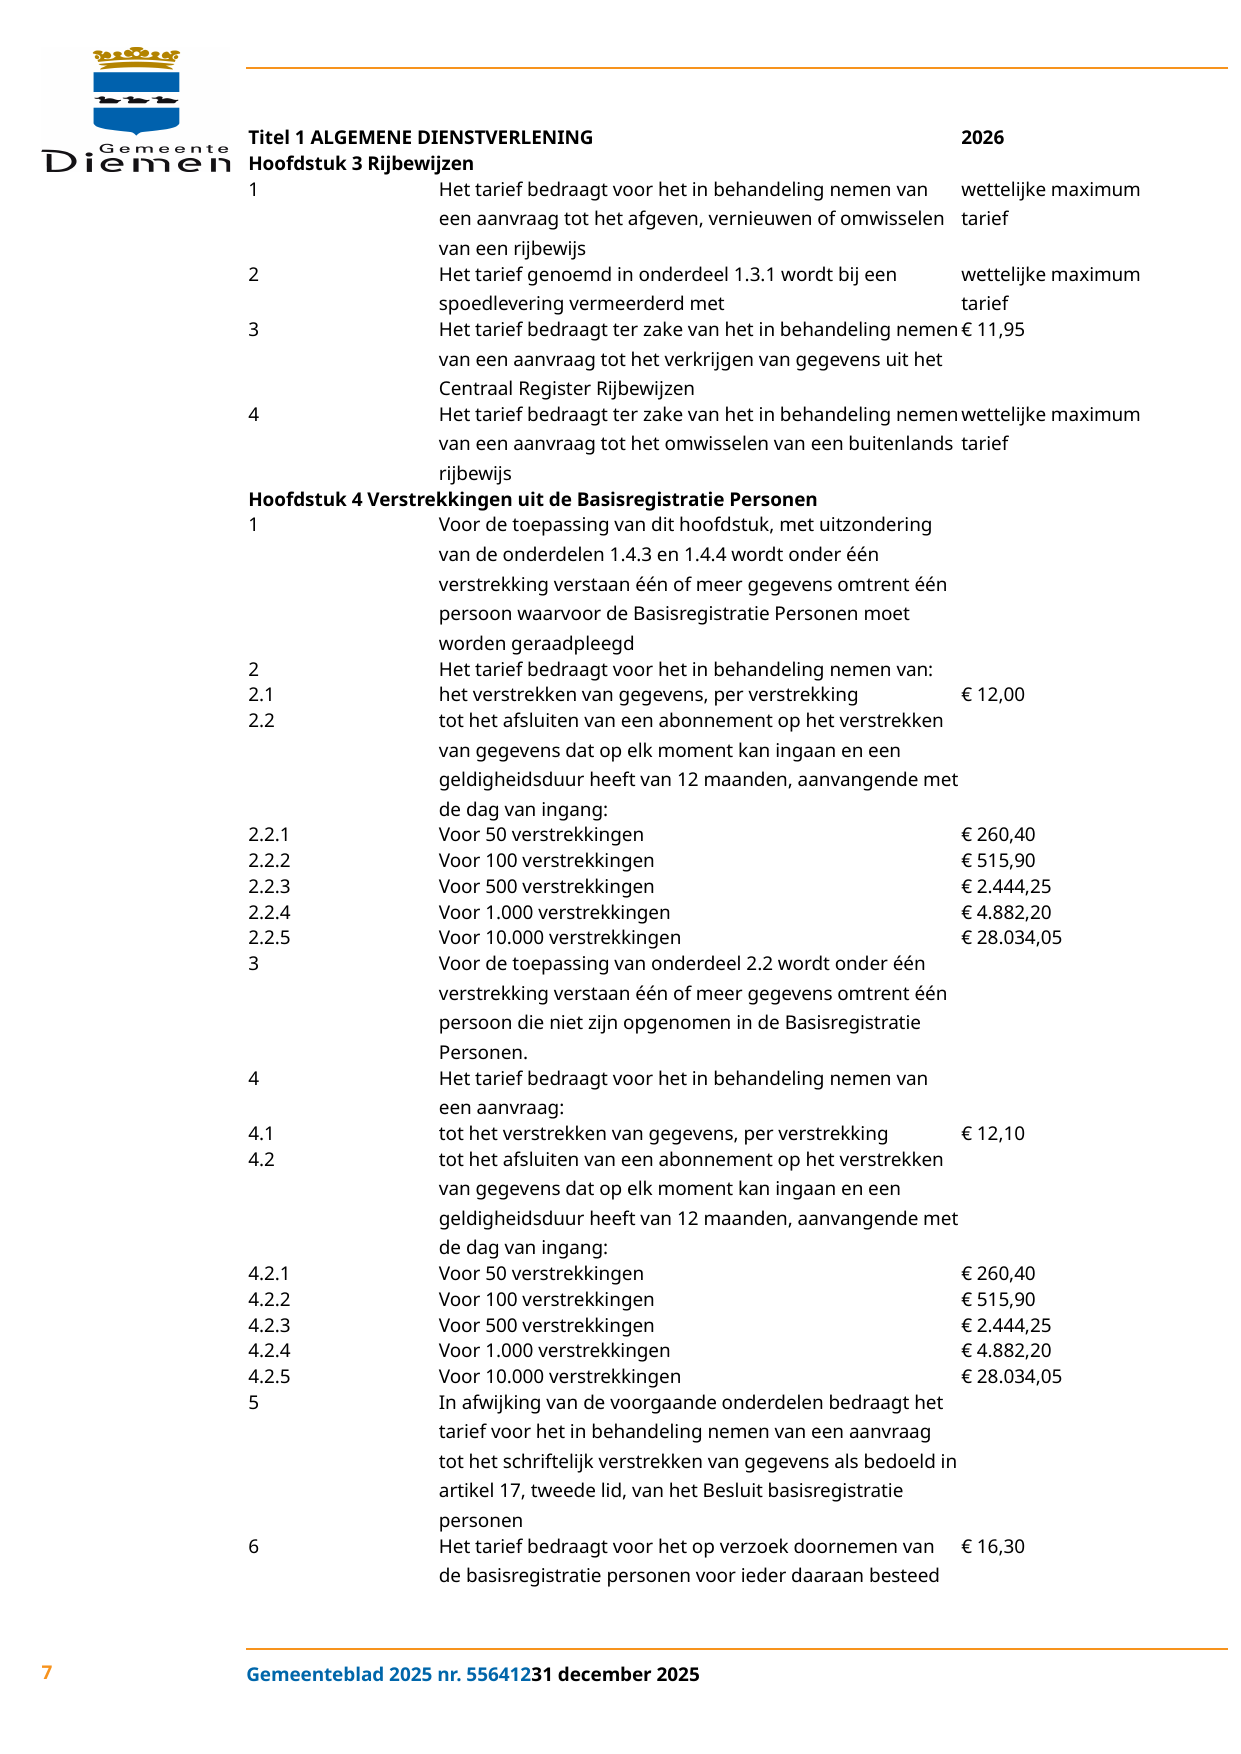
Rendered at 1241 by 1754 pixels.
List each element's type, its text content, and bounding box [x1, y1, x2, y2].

table_cell € 12,10 [961, 1120, 1152, 1146]
table_cell Voor 100 verstrekkingen [439, 1286, 961, 1312]
table_cell In afwijking van de voorgaande onderdelen bedraagt het tarief voor het in behandeling nemen van een aanvraag tot het schriftelijk verstrekken van gegevens als bedoeld in artikel 17, tweede lid, van het Besluit basisregistratie personen [439, 1389, 961, 1533]
table_cell 6 [248, 1533, 439, 1588]
table_cell € 28.034,05 [961, 1363, 1152, 1389]
table_cell 1 [248, 512, 439, 656]
table_cell 2 [248, 261, 439, 316]
table_cell Het tarief bedraagt voor het in behandeling nemen van een aanvraag: [439, 1065, 961, 1120]
table_cell € 4.882,20 [961, 899, 1152, 924]
table_cell € 11,95 [961, 316, 1152, 401]
table_cell wettelijke maximum tarief [961, 261, 1152, 316]
table_cell Het tarief bedraagt voor het op verzoek doornemen van de basisregistratie personen voor ieder daaraan besteed [439, 1533, 961, 1588]
table_cell € 515,90 [961, 848, 1152, 873]
table_cell Hoofdstuk 3 Rijbewijzen [248, 150, 961, 176]
table_cell 4.2.2 [248, 1286, 439, 1312]
table_cell het verstrekken van gegevens, per verstrekking [439, 681, 961, 707]
table_cell 4.2.4 [248, 1338, 439, 1363]
table_cell [961, 707, 1152, 822]
table_cell Voor 500 verstrekkingen [439, 873, 961, 899]
table_cell [961, 150, 1152, 176]
table_cell Voor 50 verstrekkingen [439, 1260, 961, 1286]
table_cell € 260,40 [961, 1260, 1152, 1286]
table_cell € 515,90 [961, 1286, 1152, 1312]
table_cell 2.2.4 [248, 899, 439, 924]
table_cell [961, 656, 1152, 681]
table_cell 4.2 [248, 1146, 439, 1260]
table_cell Voor 10.000 verstrekkingen [439, 1363, 961, 1389]
table_cell Hoofdstuk 4 Verstrekkingen uit de Basisregistratie Personen [248, 486, 961, 512]
table_cell tot het afsluiten van een abonnement op het verstrekken van gegevens dat op elk moment kan ingaan en een geldigheidsduur heeft van 12 maanden, aanvangende met de dag van ingang: [439, 707, 961, 822]
table_cell Het tarief bedraagt voor het in behandeling nemen van: [439, 656, 961, 681]
table_cell [961, 1065, 1152, 1120]
table_cell € 2.444,25 [961, 1312, 1152, 1337]
table_cell € 28.034,05 [961, 925, 1152, 950]
table_cell Het tarief genoemd in onderdeel 1.3.1 wordt bij een spoedlevering vermeerderd met [439, 261, 961, 316]
table_cell Voor 1.000 verstrekkingen [439, 1338, 961, 1363]
table_cell 4.2.1 [248, 1260, 439, 1286]
table_cell Voor 1.000 verstrekkingen [439, 899, 961, 924]
table_header 2026 [961, 125, 1152, 150]
table_cell 4 [248, 401, 439, 486]
table_cell 2.1 [248, 681, 439, 707]
table_cell 2 [248, 656, 439, 681]
table_cell 1 [248, 176, 439, 261]
table_cell € 4.882,20 [961, 1338, 1152, 1363]
table_cell 4.2.3 [248, 1312, 439, 1337]
table_cell [961, 950, 1152, 1065]
picture [41, 47, 231, 172]
table_cell 4.1 [248, 1120, 439, 1146]
table_cell € 12,00 [961, 681, 1152, 707]
table_cell 3 [248, 316, 439, 401]
table_cell 2.2 [248, 707, 439, 822]
table_cell € 2.444,25 [961, 873, 1152, 899]
table_cell Voor 50 verstrekkingen [439, 822, 961, 847]
table_cell Voor 500 verstrekkingen [439, 1312, 961, 1337]
table_cell Het tarief bedraagt ter zake van het in behandeling nemen van een aanvraag tot het verkrijgen van gegevens uit het Centraal Register Rijbewijzen [439, 316, 961, 401]
table_cell € 16,30 [961, 1533, 1152, 1588]
table_cell 4.2.5 [248, 1363, 439, 1389]
table_cell 2.2.5 [248, 925, 439, 950]
table_cell 2.2.2 [248, 848, 439, 873]
table_cell wettelijke maximum tarief [961, 401, 1152, 486]
table_cell 2.2.1 [248, 822, 439, 847]
table_cell [961, 1146, 1152, 1260]
table_cell 5 [248, 1389, 439, 1533]
table_cell Voor de toepassing van dit hoofdstuk, met uitzondering van de onderdelen 1.4.3 en 1.4.4 wordt onder één verstrekking verstaan één of meer gegevens omtrent één persoon waarvoor de Basisregistratie Personen moet worden geraadpleegd [439, 512, 961, 656]
table_cell Voor 10.000 verstrekkingen [439, 925, 961, 950]
table_cell [961, 512, 1152, 656]
table_cell 4 [248, 1065, 439, 1120]
table_cell wettelijke maximum tarief [961, 176, 1152, 261]
table_cell 3 [248, 950, 439, 1065]
table_cell Het tarief bedraagt voor het in behandeling nemen van een aanvraag tot het afgeven, vernieuwen of omwisselen van een rijbewijs [439, 176, 961, 261]
table_cell 2.2.3 [248, 873, 439, 899]
table_cell tot het afsluiten van een abonnement op het verstrekken van gegevens dat op elk moment kan ingaan en een geldigheidsduur heeft van 12 maanden, aanvangende met de dag van ingang: [439, 1146, 961, 1260]
table_cell € 260,40 [961, 822, 1152, 847]
table_cell [961, 486, 1152, 512]
table_header Titel 1 ALGEMENE DIENSTVERLENING [248, 125, 961, 150]
table_cell [961, 1389, 1152, 1533]
table_cell Het tarief bedraagt ter zake van het in behandeling nemen van een aanvraag tot het omwisselen van een buitenlands rijbewijs [439, 401, 961, 486]
table_cell tot het verstrekken van gegevens, per verstrekking [439, 1120, 961, 1146]
table_cell Voor de toepassing van onderdeel 2.2 wordt onder één verstrekking verstaan één of meer gegevens omtrent één persoon die niet zijn opgenomen in de Basisregistratie Personen. [439, 950, 961, 1065]
table_cell Voor 100 verstrekkingen [439, 848, 961, 873]
